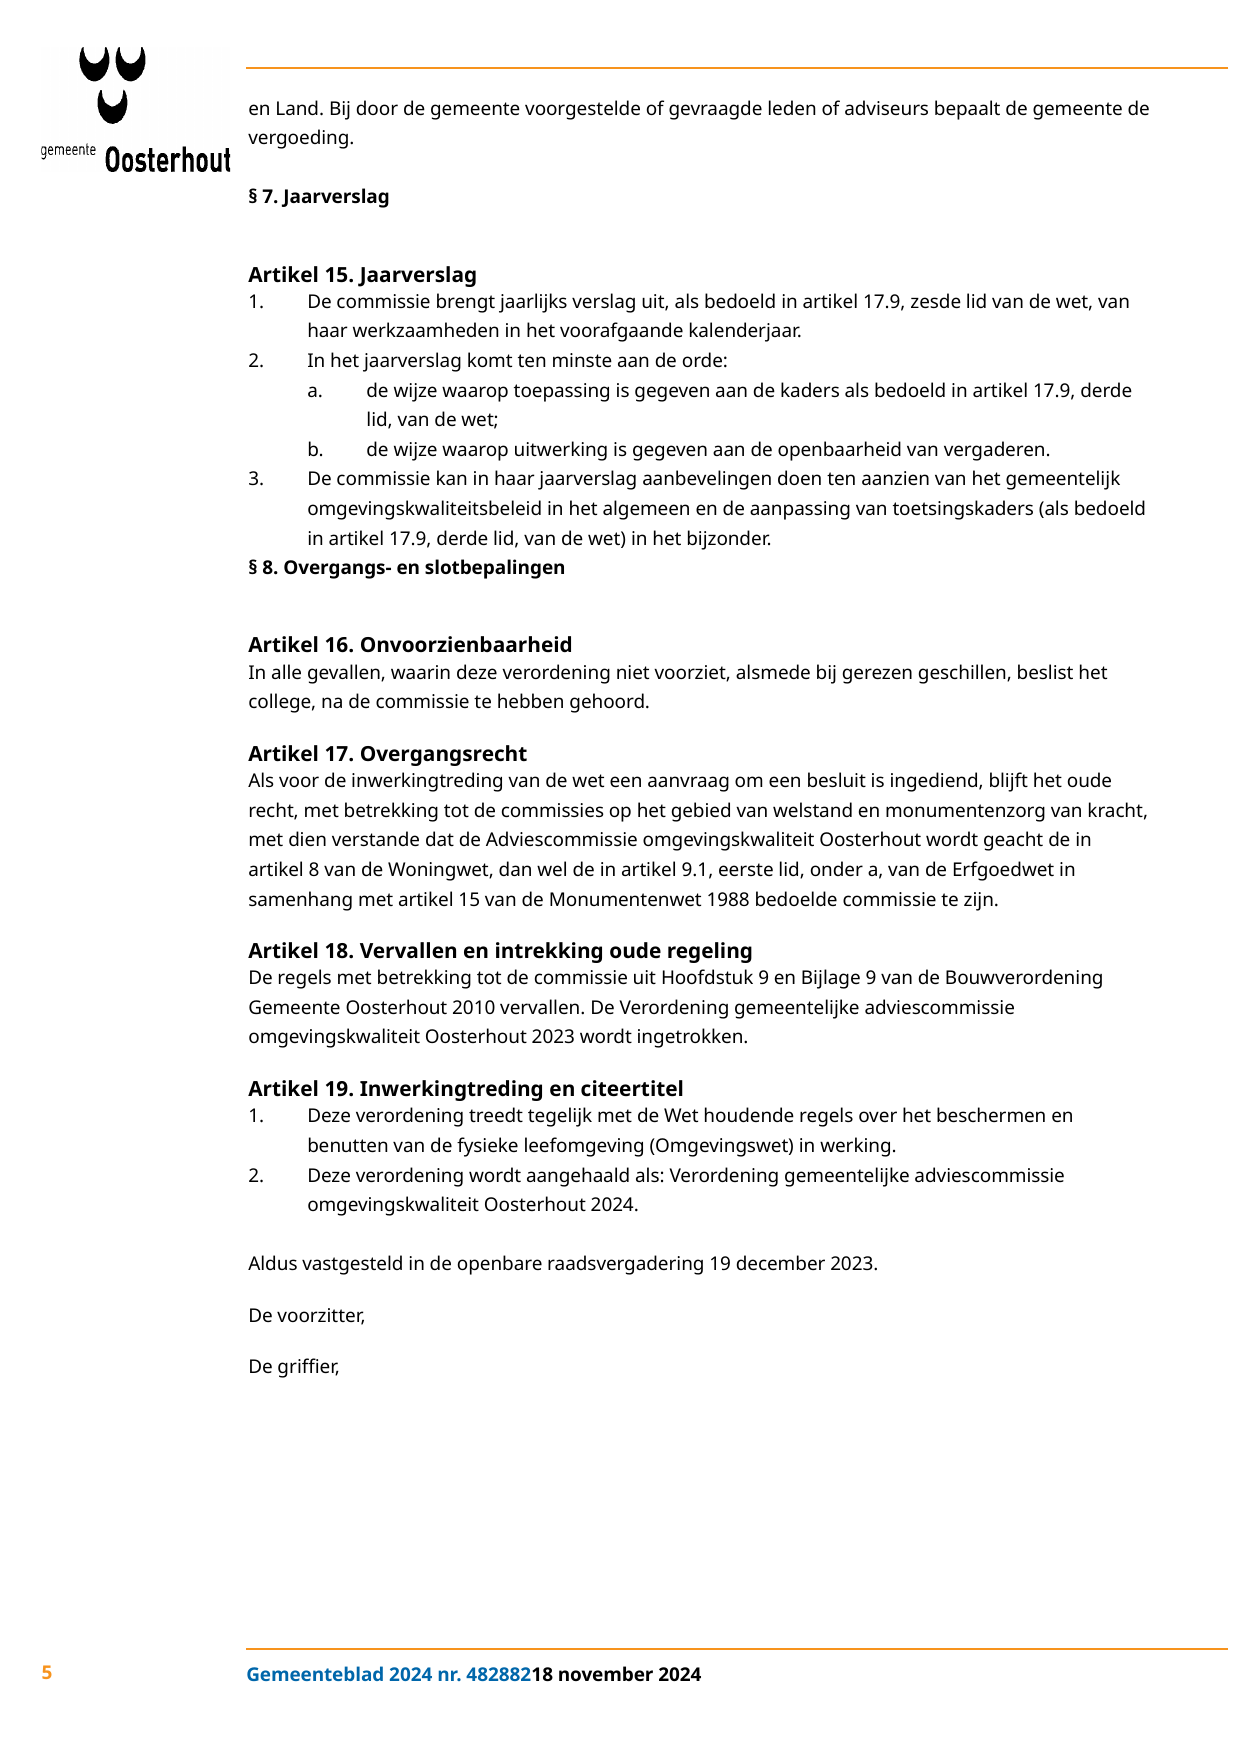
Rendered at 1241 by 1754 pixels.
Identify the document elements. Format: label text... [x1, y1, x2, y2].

list In het jaarverslag komt ten minste aan de orde: [248, 347, 1152, 373]
text § 8. Overgangs- en slotbepalingen [248, 554, 1152, 580]
text en Land. Bij door de gemeente voorgestelde of gevraagde leden of adviseurs bepaalt de gemeente de vergoeding. [248, 95, 1152, 150]
list de wijze waarop toepassing is gegeven aan de kaders als bedoeld in artikel 17.9, derde lid, van de wet; [307, 377, 1152, 432]
text De voorzitter, [248, 1302, 1152, 1328]
picture [41, 47, 231, 172]
text Artikel 19. Inwerkingtreding en citeertitel [248, 1074, 1152, 1103]
list De commissie kan in haar jaarverslag aanbevelingen doen ten aanzien van het gemeentelijk omgevingskwaliteitsbeleid in het algemeen en de aanpassing van toetsingskaders (als bedoeld in artikel 17.9, derde lid, van de wet) in het bijzonder. [248, 466, 1152, 551]
text Artikel 18. Vervallen en intrekking oude regeling [248, 936, 1152, 964]
list de wijze waarop uitwerking is gegeven aan de openbaarheid van vergaderen. [307, 436, 1152, 462]
text Artikel 15. Jaarverslag [248, 260, 1152, 288]
list Deze verordening wordt aangehaald als: Verordening gemeentelijke adviescommissie omgevingskwaliteit Oosterhout 2024. [248, 1162, 1152, 1217]
text De regels met betrekking tot de commissie uit Hoofdstuk 9 en Bijlage 9 van de Bouwverordening Gemeente Oosterhout 2010 vervallen. De Verordening gemeentelijke adviescommissie omgevingskwaliteit Oosterhout 2023 wordt ingetrokken. [248, 964, 1152, 1049]
list De commissie brengt jaarlijks verslag uit, als bedoeld in artikel 17.9, zesde lid van de wet, van haar werkzaamheden in het voorafgaande kalenderjaar. [248, 288, 1152, 343]
text Aldus vastgesteld in de openbare raadsvergadering 19 december 2023. [248, 1251, 1152, 1276]
text § 7. Jaarverslag [248, 183, 1152, 209]
list Deze verordening treedt tegelijk met de Wet houdende regels over het beschermen en benutten van de fysieke leefomgeving (Omgevingswet) in werking. [248, 1103, 1152, 1158]
text In alle gevallen, waarin deze verordening niet voorziet, alsmede bij gerezen geschillen, beslist het college, na de commissie te hebben gehoord. [248, 659, 1152, 714]
text Als voor de inwerkingtreding van de wet een aanvraag om een besluit is ingediend, blijft het oude recht, met betrekking tot de commissies op het gebied van welstand en monumentenzorg van kracht, met dien verstande dat de Adviescommissie omgevingskwaliteit Oosterhout wordt geacht de in artikel 8 van de Woningwet, dan wel de in artikel 9.1, eerste lid, onder a, van de Erfgoedwet in samenhang met artikel 15 van de Monumentenwet 1988 bedoelde commissie te zijn. [248, 767, 1152, 911]
text Artikel 16. Onvoorzienbaarheid [248, 631, 1152, 659]
text Artikel 17. Overgangsrecht [248, 739, 1152, 767]
text De griffier, [248, 1353, 1152, 1379]
